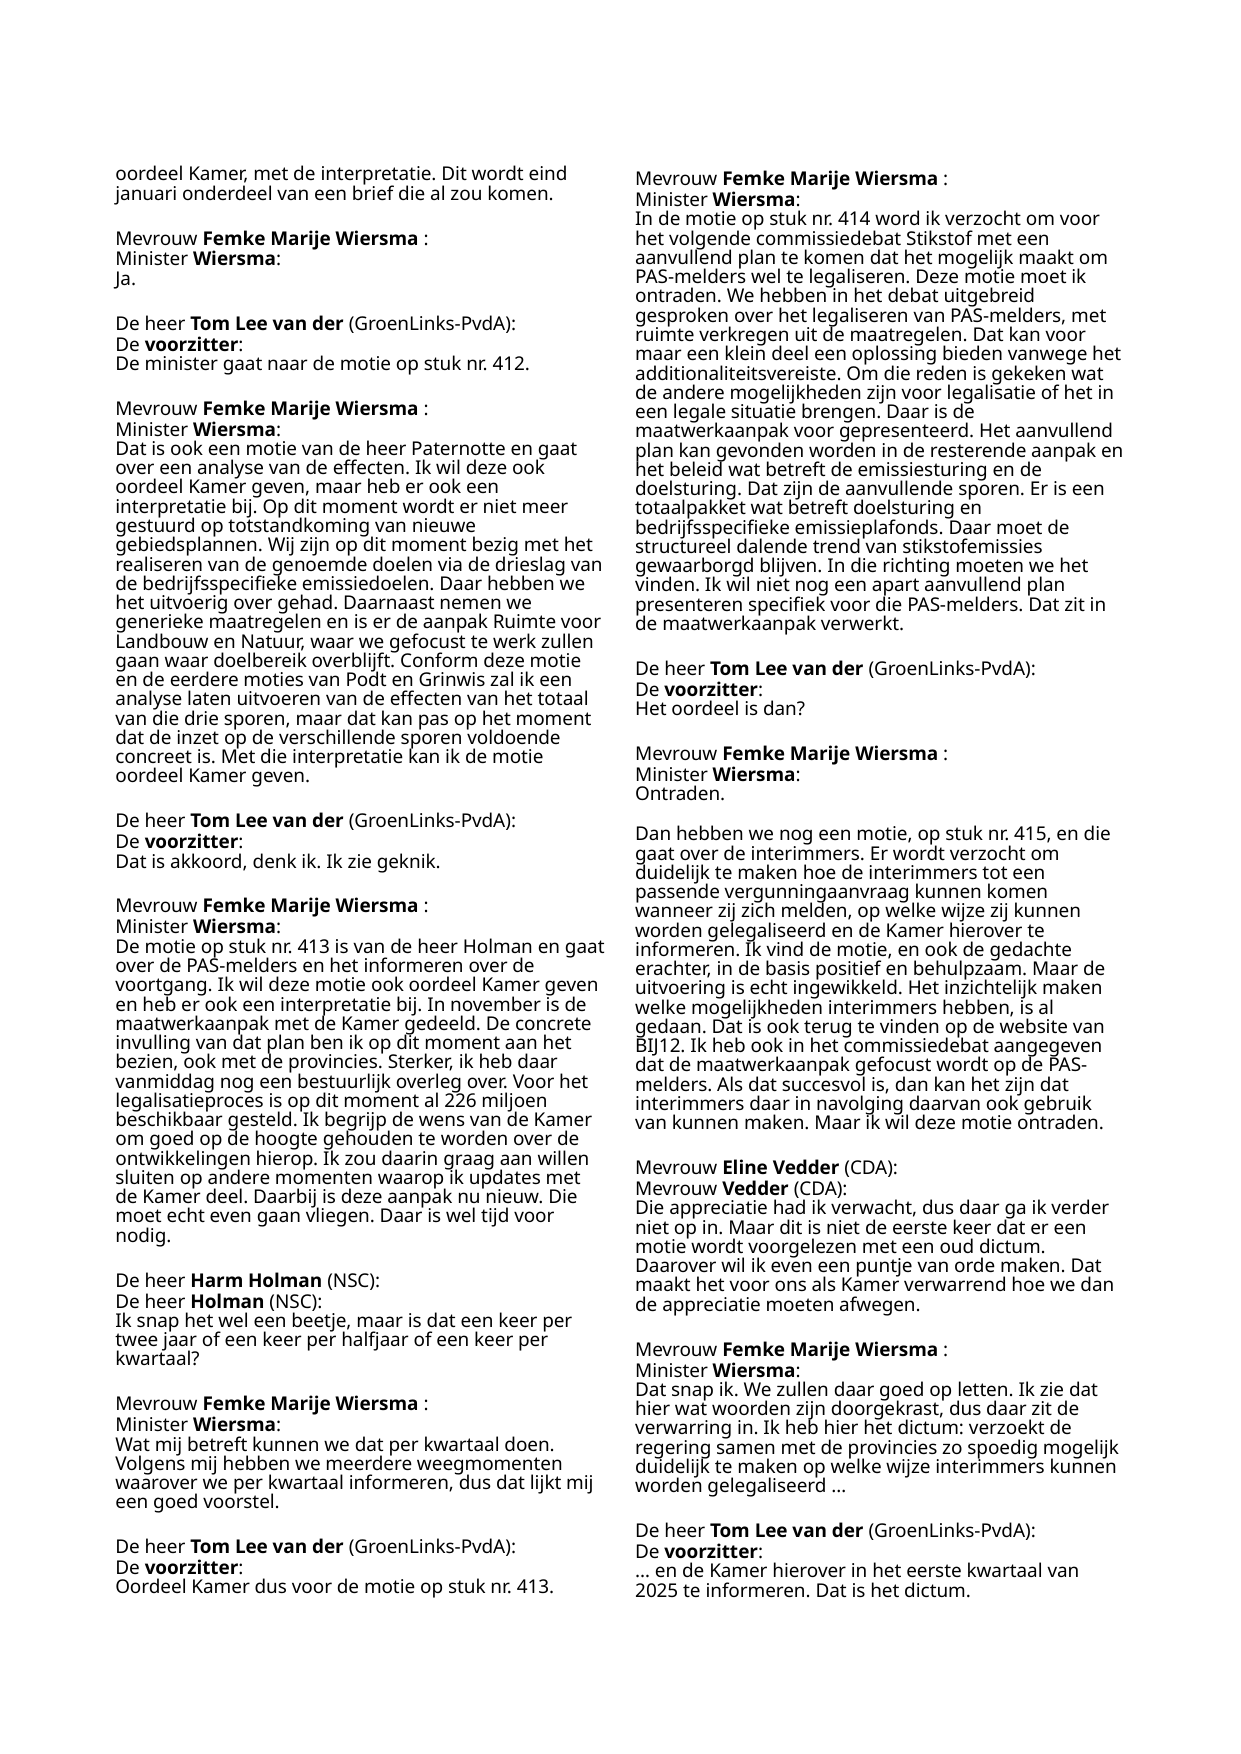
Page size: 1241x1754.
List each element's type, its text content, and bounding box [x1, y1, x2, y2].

text Minister Wiersma: [115, 250, 605, 270]
text De voorzitter: [635, 681, 1125, 700]
text De heer Holman (NSC): [115, 1293, 605, 1312]
text Minister Wiersma: [115, 1416, 605, 1436]
text De minister gaat naar de motie op stuk nr. 412. [115, 355, 605, 374]
text Mevrouw Femke Marije Wiersma : [635, 740, 1125, 766]
text Ja. [115, 270, 605, 289]
text De heer Tom Lee van der (GroenLinks-PvdA): [635, 1517, 1125, 1543]
text De heer Tom Lee van der (GroenLinks-PvdA): [635, 655, 1125, 681]
text Minister Wiersma: [115, 918, 605, 938]
text Mevrouw Femke Marije Wiersma : [115, 225, 605, 250]
text De heer Tom Lee van der (GroenLinks-PvdA): [115, 808, 605, 833]
text Mevrouw Eline Vedder (CDA): [635, 1154, 1125, 1180]
text In de motie op stuk nr. 414 word ik verzocht om voor het volgende commissiedebat Stikstof met een aanvullend plan te komen dat het mogelijk maakt om PAS-melders wel te legaliseren. Deze motie moet ik ontraden. We hebben in het debat uitgebreid gesproken over het legaliseren van PAS-melders, met ruimte verkregen uit de maatregelen. Dat kan voor maar een klein deel een oplossing bieden vanwege het additionaliteitsvereiste. Om die reden is gekeken wat de andere mogelijkheden zijn voor legalisatie of het in een legale situatie brengen. Daar is de maatwerkaanpak voor gepresenteerd. Het aanvullend plan kan gevonden worden in de resterende aanpak en het beleid wat betreft de emissiesturing en de doelsturing. Dat zijn de aanvullende sporen. Er is een totaalpakket wat betreft doelsturing en bedrijfsspecifieke emissieplafonds. Daar moet de structureel dalende trend van stikstofemissies gewaarborgd blijven. In die richting moeten we het vinden. Ik wil niet nog een apart aanvullend plan presenteren specifiek voor die PAS-melders. Dat zit in de maatwerkaanpak verwerkt. [635, 210, 1125, 634]
text Oordeel Kamer dus voor de motie op stuk nr. 413. [115, 1578, 605, 1598]
text Dan hebben we nog een motie, op stuk nr. 415, en die gaat over de interimmers. Er wordt verzocht om duidelijk te maken hoe de interimmers tot een passende vergunningaanvraag kunnen komen wanneer zij zich melden, op welke wijze zij kunnen worden gelegaliseerd en de Kamer hierover te informeren. Ik vind de motie, en ook de gedachte erachter, in de basis positief en behulpzaam. Maar de uitvoering is echt ingewikkeld. Het inzichtelijk maken welke mogelijkheden interimmers hebben, is al gedaan. Dat is ook terug te vinden op de website van BIJ12. Ik heb ook in het commissiedebat aangegeven dat de maatwerkaanpak gefocust wordt op de PAS-melders. Als dat succesvol is, dan kan het zijn dat interimmers daar in navolging daarvan ook gebruik van kunnen maken. Maar ik wil deze motie ontraden. [635, 825, 1125, 1133]
text De voorzitter: [635, 1543, 1125, 1562]
text Minister Wiersma: [635, 766, 1125, 785]
text Mevrouw Femke Marije Wiersma : [635, 1336, 1125, 1362]
text Ontraden. [635, 785, 1125, 804]
text Mevrouw Femke Marije Wiersma : [635, 165, 1125, 191]
text Wat mij betreft kunnen we dat per kwartaal doen. Volgens mij hebben we meerdere weegmomenten waarover we per kwartaal informeren, dus dat lijkt mij een goed voorstel. [115, 1436, 605, 1513]
text De heer Tom Lee van der (GroenLinks-PvdA): [115, 310, 605, 336]
text … en de Kamer hierover in het eerste kwartaal van 2025 te informeren. Dat is het dictum. [635, 1562, 1125, 1601]
text Minister Wiersma: [635, 191, 1125, 210]
text Ik snap het wel een beetje, maar is dat een keer per twee jaar of een keer per halfjaar of een keer per kwartaal? [115, 1312, 605, 1370]
text oordeel Kamer, met de interpretatie. Dit wordt eind januari onderdeel van een brief die al zou komen. [115, 165, 605, 204]
text De motie op stuk nr. 413 is van de heer Holman en gaat over de PAS-melders en het informeren over de voortgang. Ik wil deze motie ook oordeel Kamer geven en heb er ook een interpretatie bij. In november is de maatwerkaanpak met de Kamer gedeeld. De concrete invulling van dat plan ben ik op dit moment aan het bezien, ook met de provincies. Sterker, ik heb daar vanmiddag nog een bestuurlijk overleg over. Voor het legalisatieproces is op dit moment al 226 miljoen beschikbaar gesteld. Ik begrijp de wens van de Kamer om goed op de hoogte gehouden te worden over de ontwikkelingen hierop. Ik zou daarin graag aan willen sluiten op andere momenten waarop ik updates met de Kamer deel. Daarbij is deze aanpak nu nieuw. Die moet echt even gaan vliegen. Daar is wel tijd voor nodig. [115, 938, 605, 1246]
text Mevrouw Femke Marije Wiersma : [115, 1391, 605, 1416]
text De voorzitter: [115, 833, 605, 853]
text Het oordeel is dan? [635, 700, 1125, 719]
text Dat is akkoord, denk ik. Ik zie geknik. [115, 853, 605, 872]
text De heer Tom Lee van der (GroenLinks-PvdA): [115, 1533, 605, 1559]
text Mevrouw Vedder (CDA): [635, 1180, 1125, 1199]
text Mevrouw Femke Marije Wiersma : [115, 395, 605, 421]
text De voorzitter: [115, 336, 605, 355]
text Minister Wiersma: [635, 1362, 1125, 1381]
text Dat is ook een motie van de heer Paternotte en gaat over een analyse van de effecten. Ik wil deze ook oordeel Kamer geven, maar heb er ook een interpretatie bij. Op dit moment wordt er niet meer gestuurd op totstandkoming van nieuwe gebiedsplannen. Wij zijn op dit moment bezig met het realiseren van de genoemde doelen via de drieslag van de bedrijfsspecifieke emissiedoelen. Daar hebben we het uitvoerig over gehad. Daarnaast nemen we generieke maatregelen en is er de aanpak Ruimte voor Landbouw en Natuur, waar we gefocust te werk zullen gaan waar doelbereik overblijft. Conform deze motie en de eerdere moties van Podt en Grinwis zal ik een analyse laten uitvoeren van de effecten van het totaal van die drie sporen, maar dat kan pas op het moment dat de inzet op de verschillende sporen voldoende concreet is. Met die interpretatie kan ik de motie oordeel Kamer geven. [115, 440, 605, 787]
text Minister Wiersma: [115, 421, 605, 440]
text Mevrouw Femke Marije Wiersma : [115, 893, 605, 918]
text Die appreciatie had ik verwacht, dus daar ga ik verder niet op in. Maar dit is niet de eerste keer dat er een motie wordt voorgelezen met een oud dictum. Daarover wil ik even een puntje van orde maken. Dat maakt het voor ons als Kamer verwarrend hoe we dan de appreciatie moeten afwegen. [635, 1199, 1125, 1315]
text Dat snap ik. We zullen daar goed op letten. Ik zie dat hier wat woorden zijn doorgekrast, dus daar zit de verwarring in. Ik heb hier het dictum: verzoekt de regering samen met de provincies zo spoedig mogelijk duidelijk te maken op welke wijze interimmers kunnen worden gelegaliseerd … [635, 1381, 1125, 1496]
text De heer Harm Holman (NSC): [115, 1267, 605, 1293]
text De voorzitter: [115, 1559, 605, 1578]
